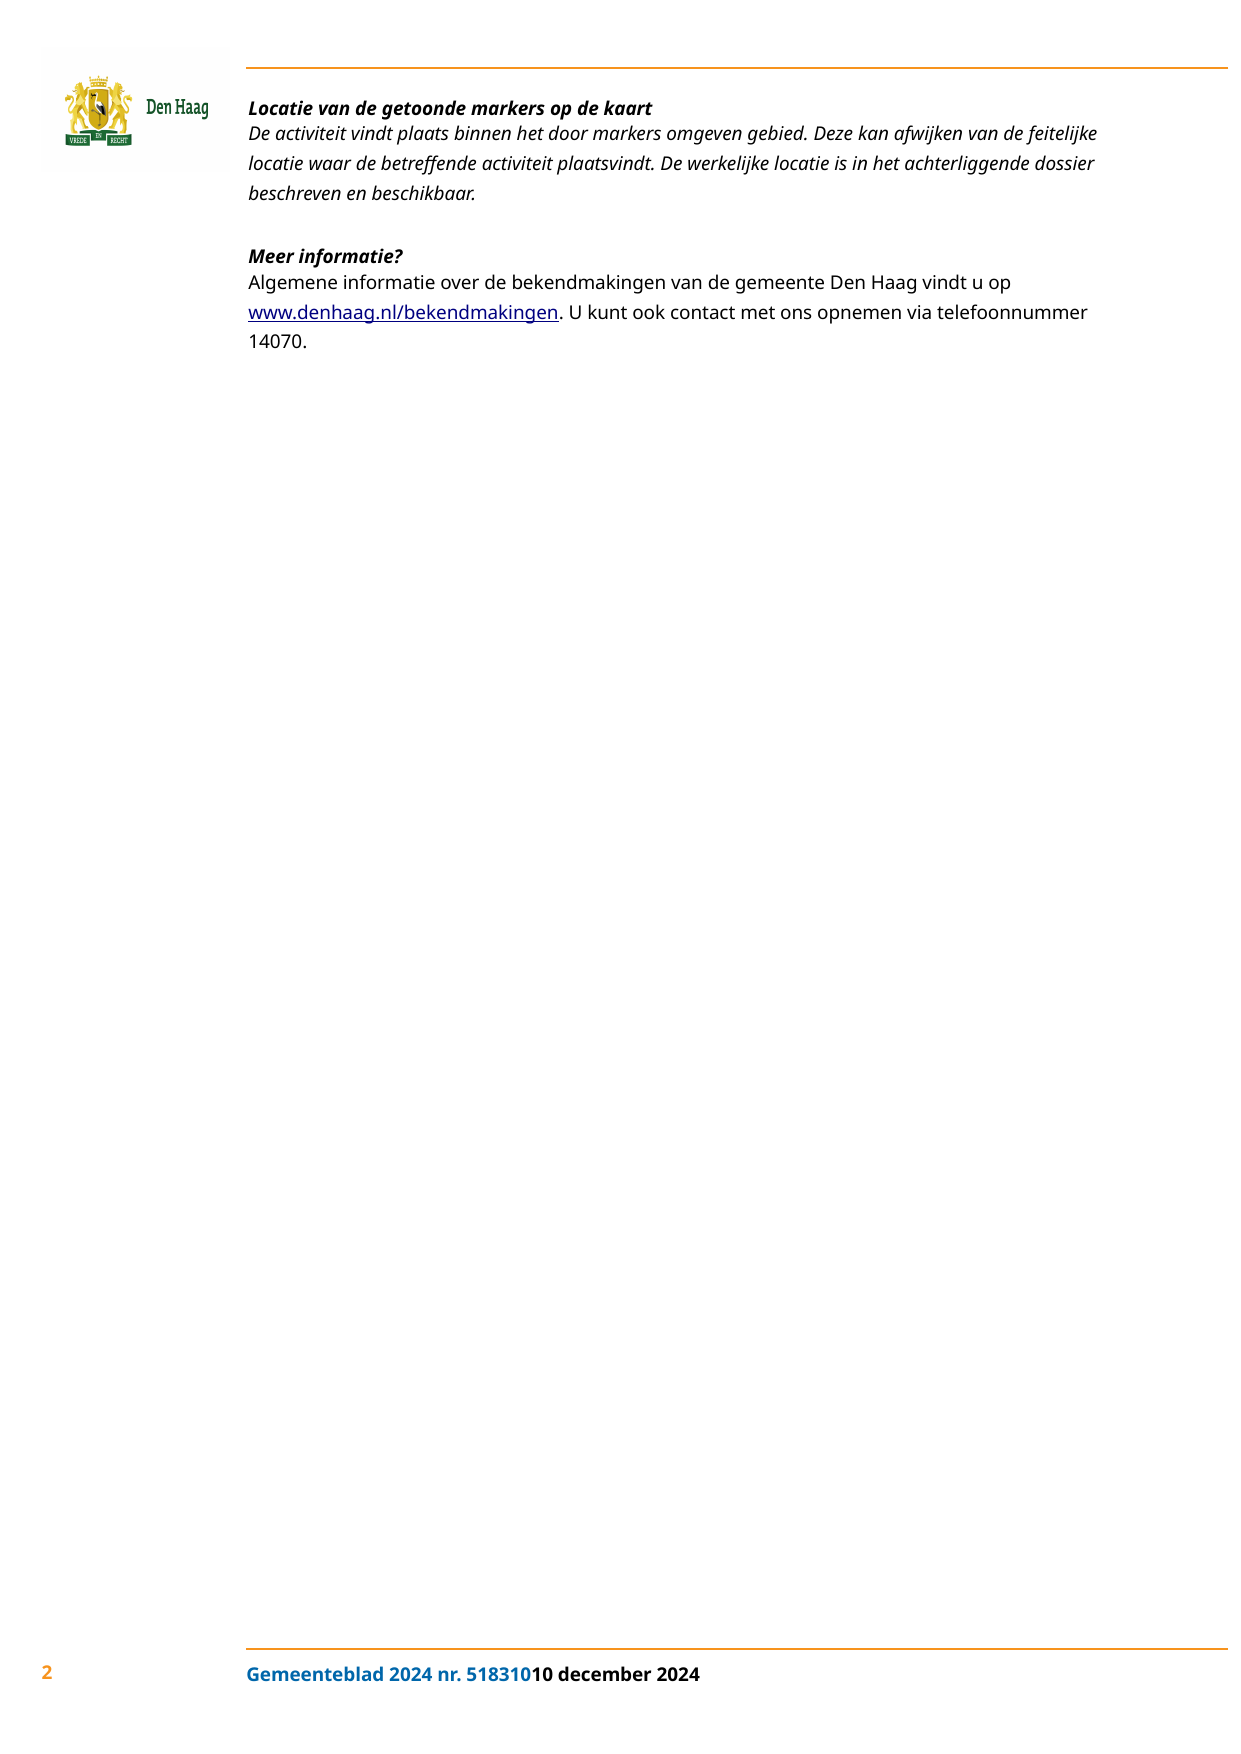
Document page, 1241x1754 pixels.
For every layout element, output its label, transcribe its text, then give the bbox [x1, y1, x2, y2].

text Meer informatie? [248, 244, 1152, 269]
text Algemene informatie over de bekendmakingen van de gemeente Den Haag vindt u op www.denhaag.nl/bekendmakingen. U kunt ook contact met ons opnemen via telefoonnummer 14070. [248, 269, 1152, 354]
picture [41, 47, 231, 172]
text De activiteit vindt plaats binnen het door markers omgeven gebied. Deze kan afwijken van de feitelijke locatie waar de betreffende activiteit plaatsvindt. De werkelijke locatie is in het achterliggende dossier beschreven en beschikbaar. [248, 121, 1152, 205]
text Locatie van de getoonde markers op de kaart [248, 95, 1152, 121]
